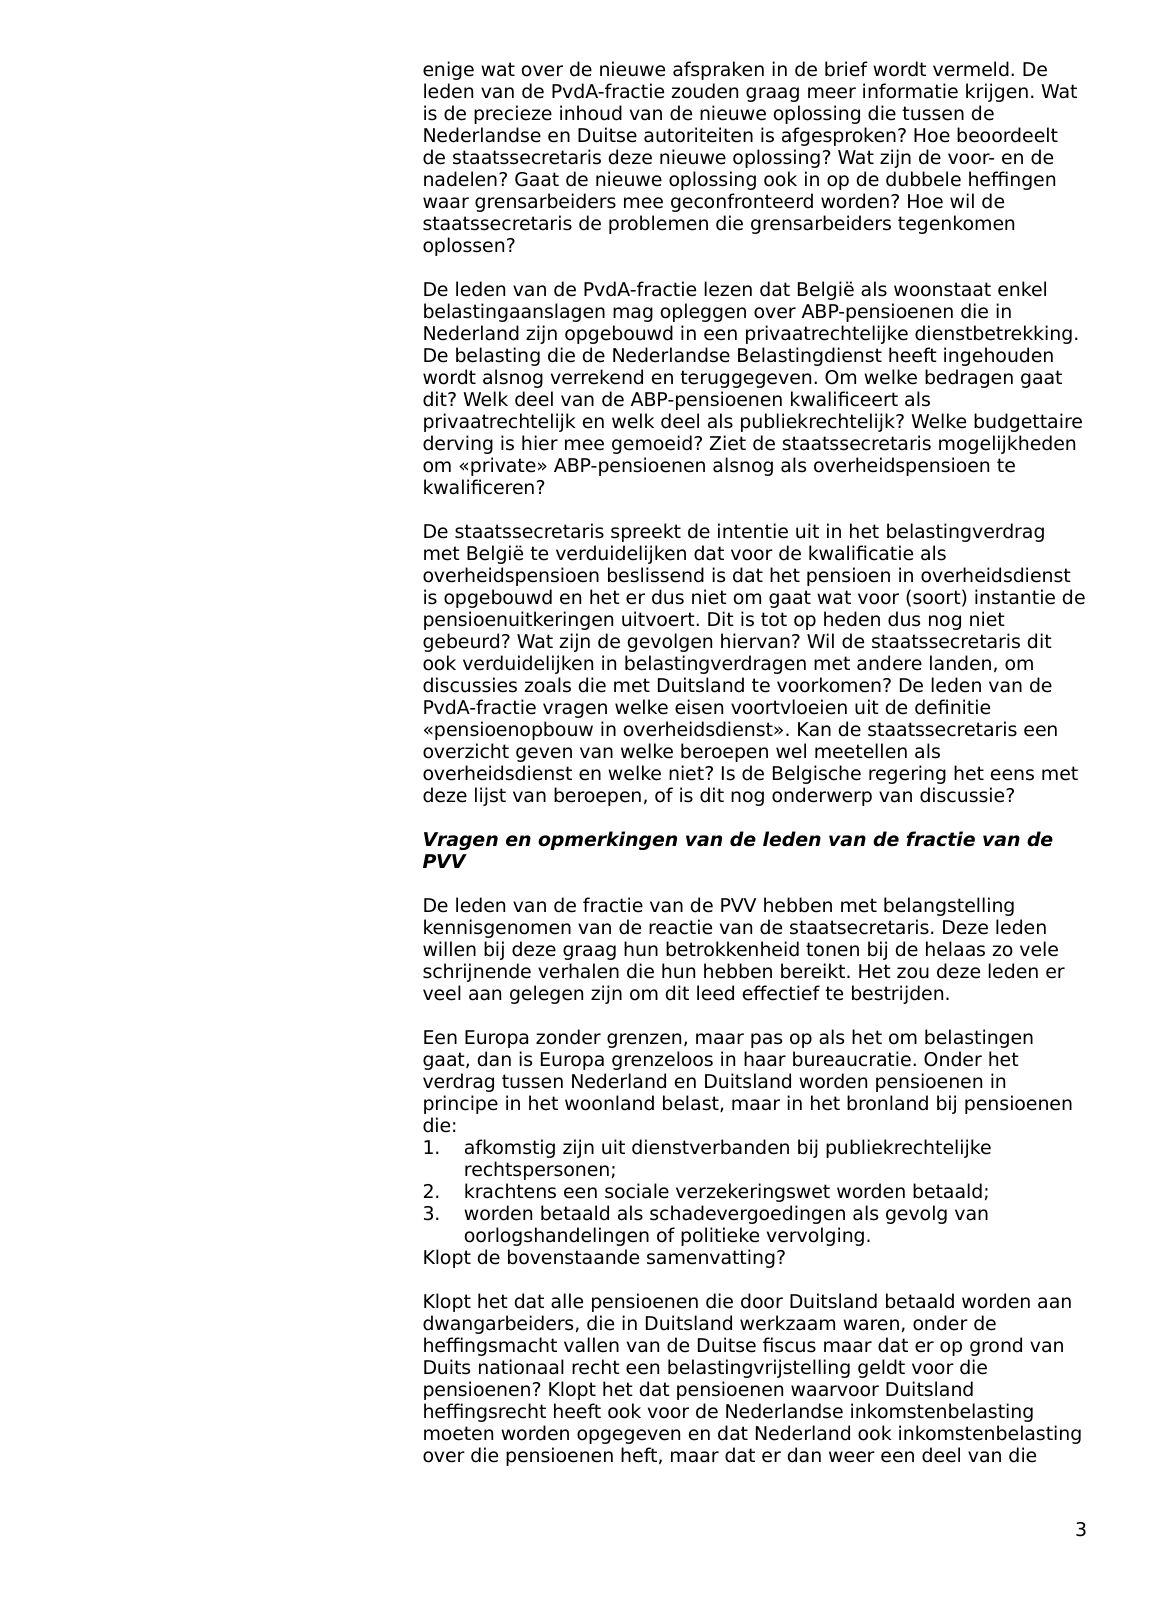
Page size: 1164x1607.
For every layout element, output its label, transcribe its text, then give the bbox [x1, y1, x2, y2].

subtitle Vragen en opmerkingen van de leden van de fractie van de PVV [422, 829, 1087, 873]
text 1. afkomstig zijn uit dienstverbanden bij publiekrechtelijke rechtspersonen; [422, 1137, 1087, 1181]
text 2. krachtens een sociale verzekeringswet worden betaald; [422, 1181, 1087, 1203]
text enige wat over de nieuwe afspraken in de brief wordt vermeld. De leden van de PvdA-fractie zouden graag meer informatie krijgen. Wat is de precieze inhoud van de nieuwe oplossing die tussen de Nederlandse en Duitse autoriteiten is afgesproken? Hoe beoordeelt de staatssecretaris deze nieuwe oplossing? Wat zijn de voor- en de nadelen? Gaat de nieuwe oplossing ook in op de dubbele heffingen waar grensarbeiders mee geconfronteerd worden? Hoe wil de staatssecretaris de problemen die grensarbeiders tegenkomen oplossen? [422, 59, 1087, 257]
text De leden van de PvdA-fractie lezen dat België als woonstaat enkel belastingaanslagen mag opleggen over ABP-pensioenen die in Nederland zijn opgebouwd in een privaatrechtelijke dienstbetrekking. De belasting die de Nederlandse Belastingdienst heeft ingehouden wordt alsnog verrekend en teruggegeven. Om welke bedragen gaat dit? Welk deel van de ABP-pensioenen kwalificeert als privaatrechtelijk en welk deel als publiekrechtelijk? Welke budgettaire derving is hier mee gemoeid? Ziet de staatssecretaris mogelijkheden om «private» ABP-pensioenen alsnog als overheidspensioen te kwalificeren? [422, 279, 1087, 499]
text De leden van de fractie van de PVV hebben met belangstelling kennisgenomen van de reactie van de staatsecretaris. Deze leden willen bij deze graag hun betrokkenheid tonen bij de helaas zo vele schrijnende verhalen die hun hebben bereikt. Het zou deze leden er veel aan gelegen zijn om dit leed effectief te bestrijden. [422, 895, 1087, 1005]
text De staatssecretaris spreekt de intentie uit in het belastingverdrag met België te verduidelijken dat voor de kwalificatie als overheidspensioen beslissend is dat het pensioen in overheidsdienst is opgebouwd en het er dus niet om gaat wat voor (soort) instantie de pensioenuitkeringen uitvoert. Dit is tot op heden dus nog niet gebeurd? Wat zijn de gevolgen hiervan? Wil de staatssecretaris dit ook verduidelijken in belastingverdragen met andere landen, om discussies zoals die met Duitsland te voorkomen? De leden van de PvdA-fractie vragen welke eisen voortvloeien uit de definitie «pensioenopbouw in overheidsdienst». Kan de staatssecretaris een overzicht geven van welke beroepen wel meetellen als overheidsdienst en welke niet? Is de Belgische regering het eens met deze lijst van beroepen, of is dit nog onderwerp van discussie? [422, 521, 1087, 807]
text Klopt het dat alle pensioenen die door Duitsland betaald worden aan dwangarbeiders, die in Duitsland werkzaam waren, onder de heffingsmacht vallen van de Duitse fiscus maar dat er op grond van Duits nationaal recht een belastingvrijstelling geldt voor die pensioenen? Klopt het dat pensioenen waarvoor Duitsland heffingsrecht heeft ook voor de Nederlandse inkomstenbelasting moeten worden opgegeven en dat Nederland ook inkomstenbelasting over die pensioenen heft, maar dat er dan weer een deel van die [422, 1291, 1087, 1467]
text Een Europa zonder grenzen, maar pas op als het om belastingen gaat, dan is Europa grenzeloos in haar bureaucratie. Onder het verdrag tussen Nederland en Duitsland worden pensioenen in principe in het woonland belast, maar in het bronland bij pensioenen die: [422, 1027, 1087, 1137]
text 3. worden betaald als schadevergoedingen als gevolg van oorlogshandelingen of politieke vervolging. [422, 1203, 1087, 1247]
text Klopt de bovenstaande samenvatting? [422, 1247, 1087, 1269]
